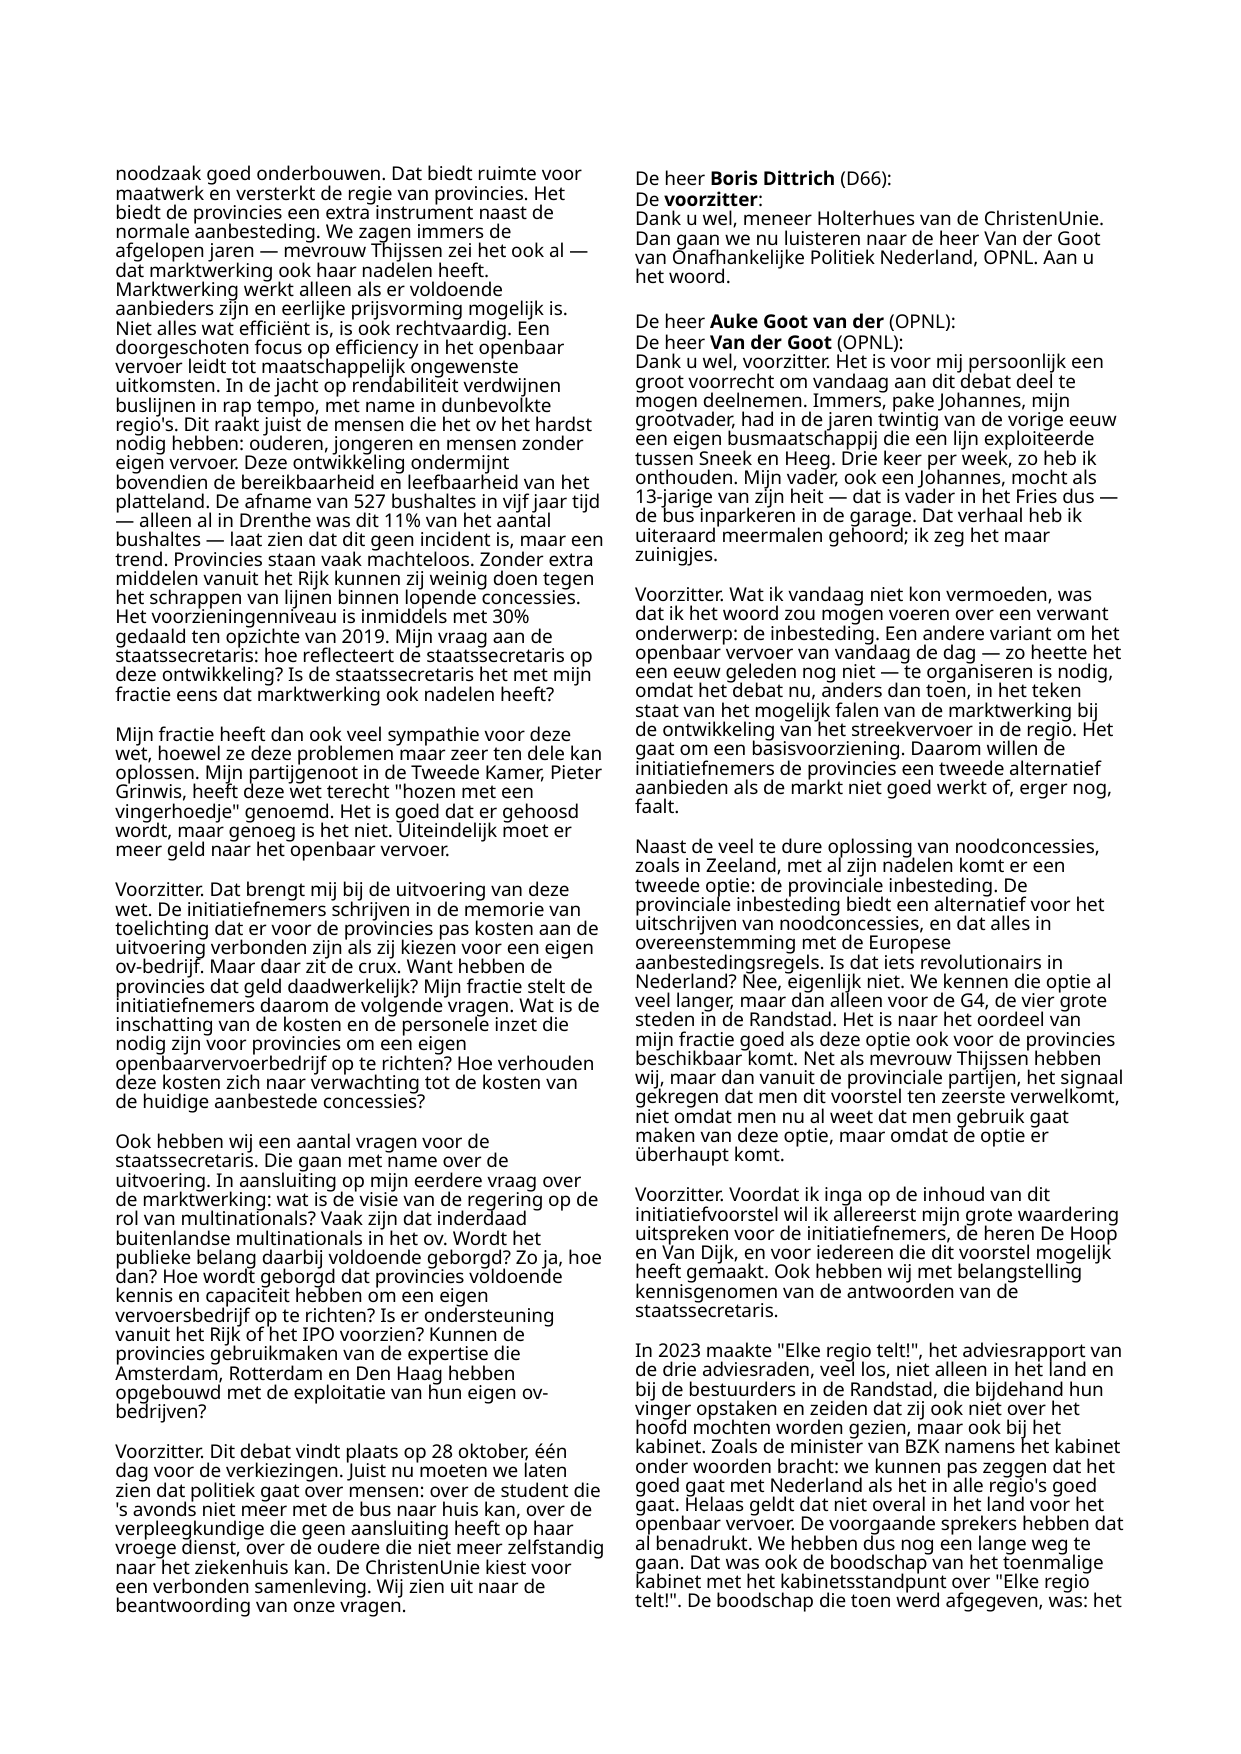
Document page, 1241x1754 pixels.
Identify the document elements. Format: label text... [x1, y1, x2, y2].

text In 2023 maakte "Elke regio telt!", het adviesrapport van de drie adviesraden, veel los, niet alleen in het land en bij de bestuurders in de Randstad, die bijdehand hun vinger opstaken en zeiden dat zij ook niet over het hoofd mochten worden gezien, maar ook bij het kabinet. Zoals de minister van BZK namens het kabinet onder woorden bracht: we kunnen pas zeggen dat het goed gaat met Nederland als het in alle regio's goed gaat. Helaas geldt dat niet overal in het land voor het openbaar vervoer. De voorgaande sprekers hebben dat al benadrukt. We hebben dus nog een lange weg te gaan. Dat was ook de boodschap van het toenmalige kabinet met het kabinetsstandpunt over "Elke regio telt!". De boodschap die toen werd afgegeven, was: het [635, 1342, 1125, 1612]
text De heer Boris Dittrich (D66): [635, 165, 1125, 191]
text Voorzitter. Voordat ik inga op de inhoud van dit initiatiefvoorstel wil ik allereerst mijn grote waardering uitspreken voor de initiatiefnemers, de heren De Hoop en Van Dijk, en voor iedereen die dit voorstel mogelijk heeft gemaakt. Ook hebben wij met belangstelling kennisgenomen van de antwoorden van de staatssecretaris. [635, 1186, 1125, 1321]
text Mijn fractie heeft dan ook veel sympathie voor deze wet, hoewel ze deze problemen maar zeer ten dele kan oplossen. Mijn partijgenoot in de Tweede Kamer, Pieter Grinwis, heeft deze wet terecht "hozen met een vingerhoedje" genoemd. Het is goed dat er gehoosd wordt, maar genoeg is het niet. Uiteindelijk moet er meer geld naar het openbaar vervoer. [115, 726, 605, 861]
text noodzaak goed onderbouwen. Dat biedt ruimte voor maatwerk en versterkt de regie van provincies. Het biedt de provincies een extra instrument naast de normale aanbesteding. We zagen immers de afgelopen jaren — mevrouw Thijssen zei het ook al — dat marktwerking ook haar nadelen heeft. Marktwerking werkt alleen als er voldoende aanbieders zijn en eerlijke prijsvorming mogelijk is. Niet alles wat efficiënt is, is ook rechtvaardig. Een doorgeschoten focus op efficiency in het openbaar vervoer leidt tot maatschappelijk ongewenste uitkomsten. In de jacht op rendabiliteit verdwijnen buslijnen in rap tempo, met name in dunbevolkte regio's. Dit raakt juist de mensen die het ov het hardst nodig hebben: ouderen, jongeren en mensen zonder eigen vervoer. Deze ontwikkeling ondermijnt bovendien de bereikbaarheid en leefbaarheid van het platteland. De afname van 527 bushaltes in vijf jaar tijd — alleen al in Drenthe was dit 11% van het aantal bushaltes — laat zien dat dit geen incident is, maar een trend. Provincies staan vaak machteloos. Zonder extra middelen vanuit het Rijk kunnen zij weinig doen tegen het schrappen van lijnen binnen lopende concessies. Het voorzieningenniveau is inmiddels met 30% gedaald ten opzichte van 2019. Mijn vraag aan de staatssecretaris: hoe reflecteert de staatssecretaris op deze ontwikkeling? Is de staatssecretaris het met mijn fractie eens dat marktwerking ook nadelen heeft? [115, 165, 605, 705]
text De voorzitter: [635, 191, 1125, 210]
text De heer Van der Goot (OPNL): [635, 334, 1125, 353]
text Dank u wel, meneer Holterhues van de ChristenUnie. Dan gaan we nu luisteren naar de heer Van der Goot van Onafhankelijke Politiek Nederland, OPNL. Aan u het woord. [635, 210, 1125, 287]
text Dank u wel, voorzitter. Het is voor mij persoonlijk een groot voorrecht om vandaag aan dit debat deel te mogen deelnemen. Immers, pake Johannes, mijn grootvader, had in de jaren twintig van de vorige eeuw een eigen busmaatschappij die een lijn exploiteerde tussen Sneek en Heeg. Drie keer per week, zo heb ik onthouden. Mijn vader, ook een Johannes, mocht als 13-jarige van zijn heit — dat is vader in het Fries dus — de bus inparkeren in de garage. Dat verhaal heb ik uiteraard meermalen gehoord; ik zeg het maar zuinigjes. [635, 353, 1125, 565]
text Voorzitter. Dat brengt mij bij de uitvoering van deze wet. De initiatiefnemers schrijven in de memorie van toelichting dat er voor de provincies pas kosten aan de uitvoering verbonden zijn als zij kiezen voor een eigen ov-bedrijf. Maar daar zit de crux. Want hebben de provincies dat geld daadwerkelijk? Mijn fractie stelt de initiatiefnemers daarom de volgende vragen. Wat is de inschatting van de kosten en de personele inzet die nodig zijn voor provincies om een eigen openbaarvervoerbedrijf op te richten? Hoe verhouden deze kosten zich naar verwachting tot de kosten van de huidige aanbestede concessies? [115, 881, 605, 1112]
text Ook hebben wij een aantal vragen voor de staatssecretaris. Die gaan met name over de uitvoering. In aansluiting op mijn eerdere vraag over de marktwerking: wat is de visie van de regering op de rol van multinationals? Vaak zijn dat inderdaad buitenlandse multinationals in het ov. Wordt het publieke belang daarbij voldoende geborgd? Zo ja, hoe dan? Hoe wordt geborgd dat provincies voldoende kennis en capaciteit hebben om een eigen vervoersbedrijf op te richten? Is er ondersteuning vanuit het Rijk of het IPO voorzien? Kunnen de provincies gebruikmaken van de expertise die Amsterdam, Rotterdam en Den Haag hebben opgebouwd met de exploitatie van hun eigen ov-bedrijven? [115, 1133, 605, 1422]
text De heer Auke Goot van der (OPNL): [635, 308, 1125, 334]
text Voorzitter. Dit debat vindt plaats op 28 oktober, één dag voor de verkiezingen. Juist nu moeten we laten zien dat politiek gaat over mensen: over de student die 's avonds niet meer met de bus naar huis kan, over de verpleegkundige die geen aansluiting heeft op haar vroege dienst, over de oudere die niet meer zelfstandig naar het ziekenhuis kan. De ChristenUnie kiest voor een verbonden samenleving. Wij zien uit naar de beantwoording van onze vragen. [115, 1443, 605, 1616]
text Naast de veel te dure oplossing van noodconcessies, zoals in Zeeland, met al zijn nadelen komt er een tweede optie: de provinciale inbesteding. De provinciale inbesteding biedt een alternatief voor het uitschrijven van noodconcessies, en dat alles in overeenstemming met de Europese aanbestedingsregels. Is dat iets revolutionairs in Nederland? Nee, eigenlijk niet. We kennen die optie al veel langer, maar dan alleen voor de G4, de vier grote steden in de Randstad. Het is naar het oordeel van mijn fractie goed als deze optie ook voor de provincies beschikbaar komt. Net als mevrouw Thijssen hebben wij, maar dan vanuit de provinciale partijen, het signaal gekregen dat men dit voorstel ten zeerste verwelkomt, niet omdat men nu al weet dat men gebruik gaat maken van deze optie, maar omdat de optie er überhaupt komt. [635, 838, 1125, 1166]
text Voorzitter. Wat ik vandaag niet kon vermoeden, was dat ik het woord zou mogen voeren over een verwant onderwerp: de inbesteding. Een andere variant om het openbaar vervoer van vandaag de dag — zo heette het een eeuw geleden nog niet — te organiseren is nodig, omdat het debat nu, anders dan toen, in het teken staat van het mogelijk falen van de marktwerking bij de ontwikkeling van het streekvervoer in de regio. Het gaat om een basisvoorziening. Daarom willen de initiatiefnemers de provincies een tweede alternatief aanbieden als de markt niet goed werkt of, erger nog, faalt. [635, 586, 1125, 817]
